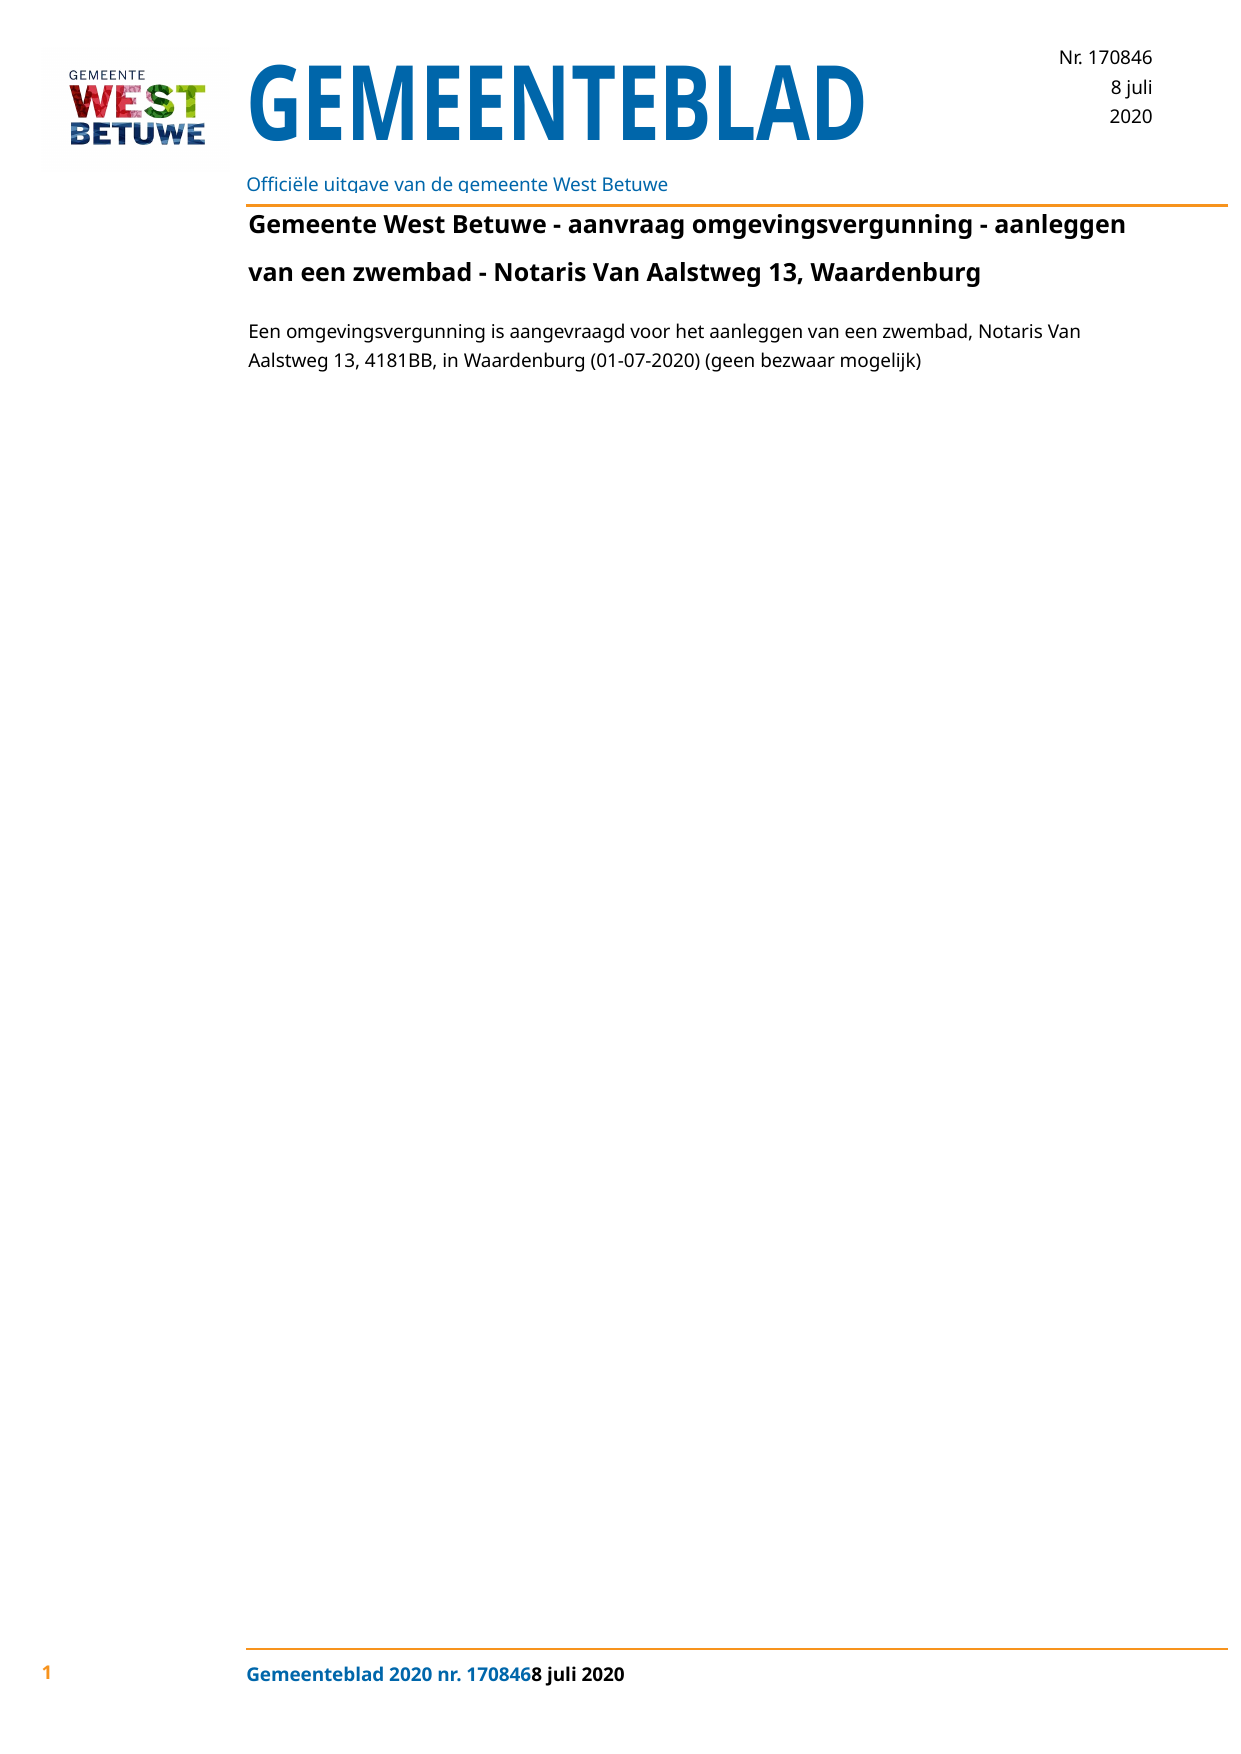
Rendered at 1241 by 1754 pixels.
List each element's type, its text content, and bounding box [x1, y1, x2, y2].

picture [41, 47, 231, 172]
text Gemeente West Betuwe - aanvraag omgevingsvergunning - aanleggen van een zwembad - Notaris Van Aalstweg 13, Waardenburg [248, 207, 1152, 288]
text Een omgevingsvergunning is aangevraagd voor het aanleggen van een zwembad, Notaris Van Aalstweg 13, 4181BB, in Waardenburg (01-07-2020) (geen bezwaar mogelijk) [248, 318, 1152, 373]
